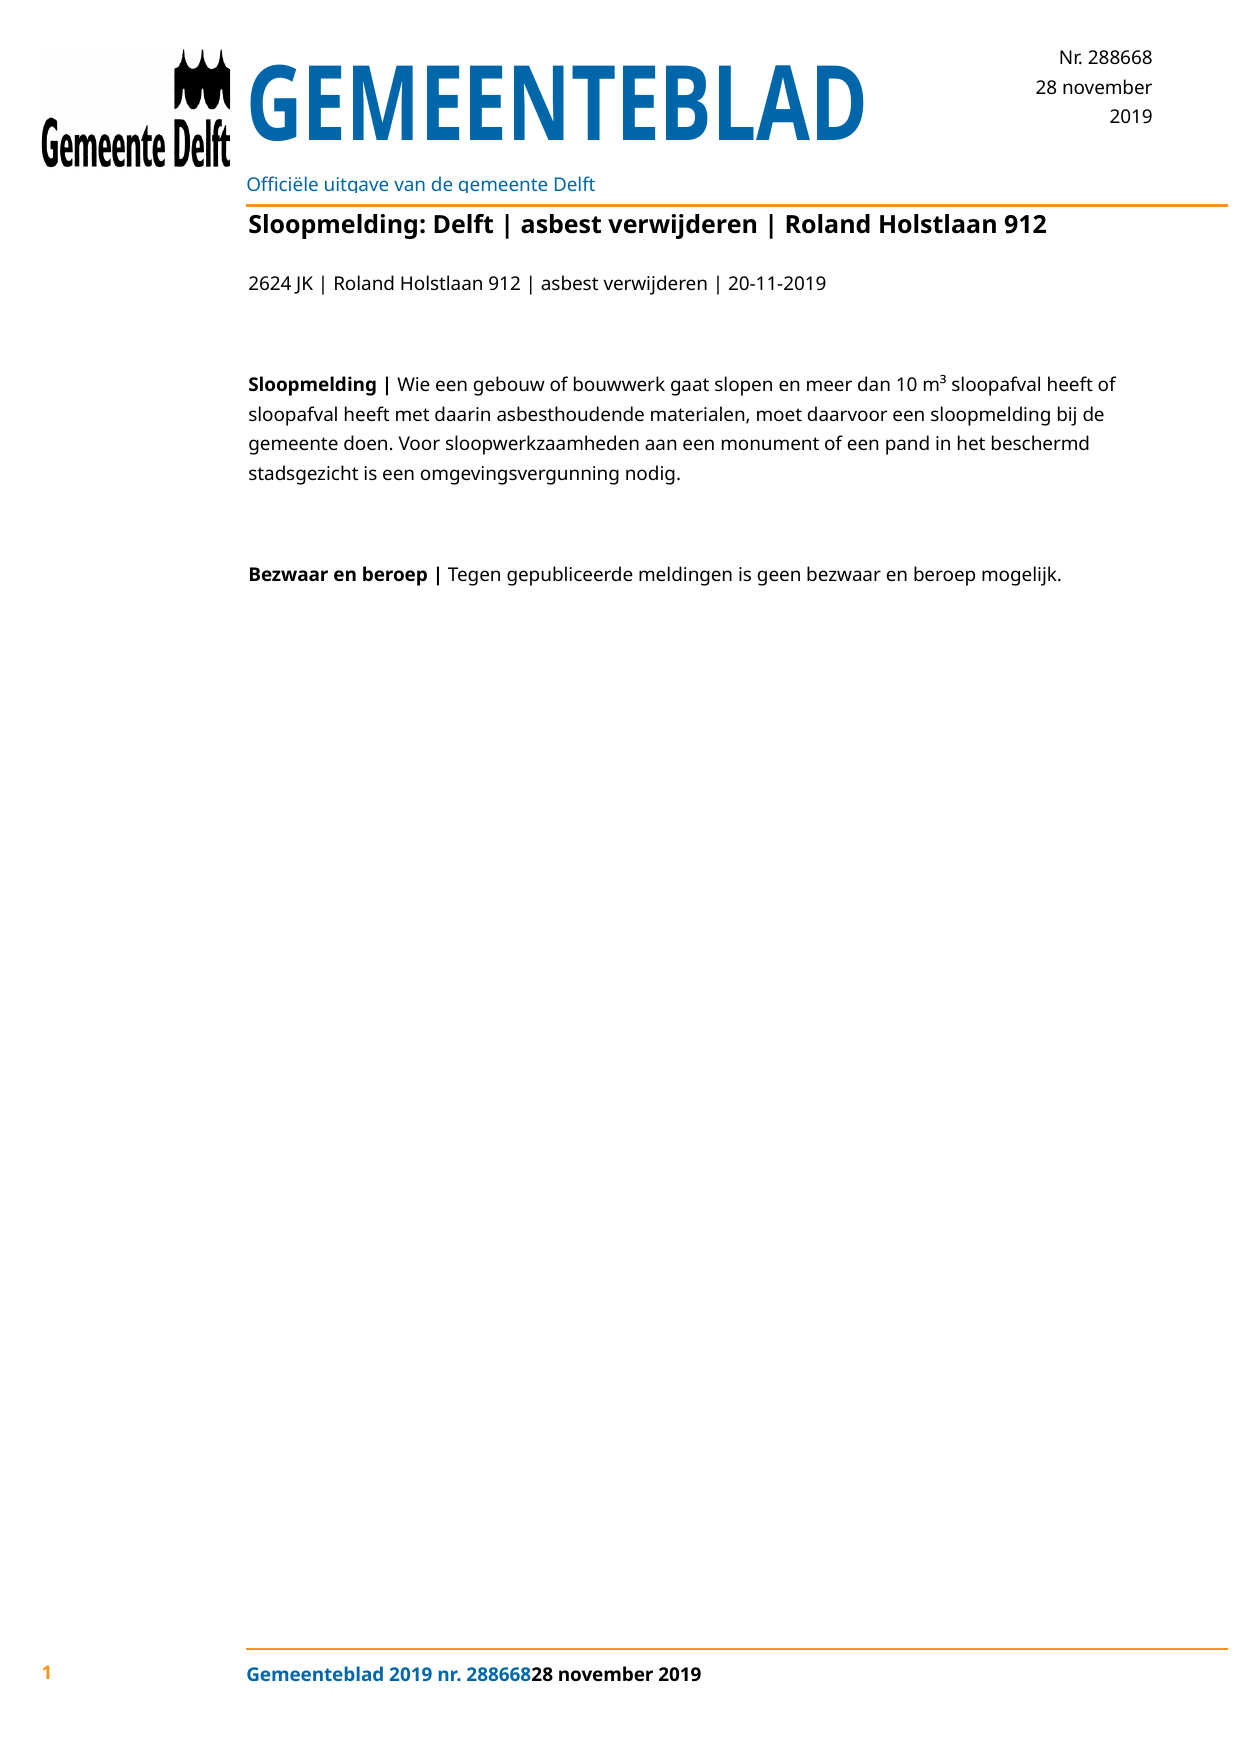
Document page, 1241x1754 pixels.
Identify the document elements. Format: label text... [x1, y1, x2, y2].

text Sloopmelding: Delft | asbest verwijderen | Roland Holstlaan 912 [248, 207, 1152, 241]
text Sloopmelding | Wie een gebouw of bouwwerk gaat slopen en meer dan 10 m³ sloopafval heeft of sloopafval heeft met daarin asbesthoudende materialen, moet daarvoor een sloopmelding bij de gemeente doen. Voor sloopwerkzaamheden aan een monument of een pand in het beschermd stadsgezicht is een omgevingsvergunning nodig. [248, 371, 1152, 486]
picture [41, 47, 231, 172]
text Bezwaar en beroep | Tegen gepubliceerde meldingen is geen bezwaar en beroep mogelijk. [248, 561, 1152, 586]
text 2624 JK | Roland Holstlaan 912 | asbest verwijderen | 20-11-2019 [248, 270, 1152, 296]
